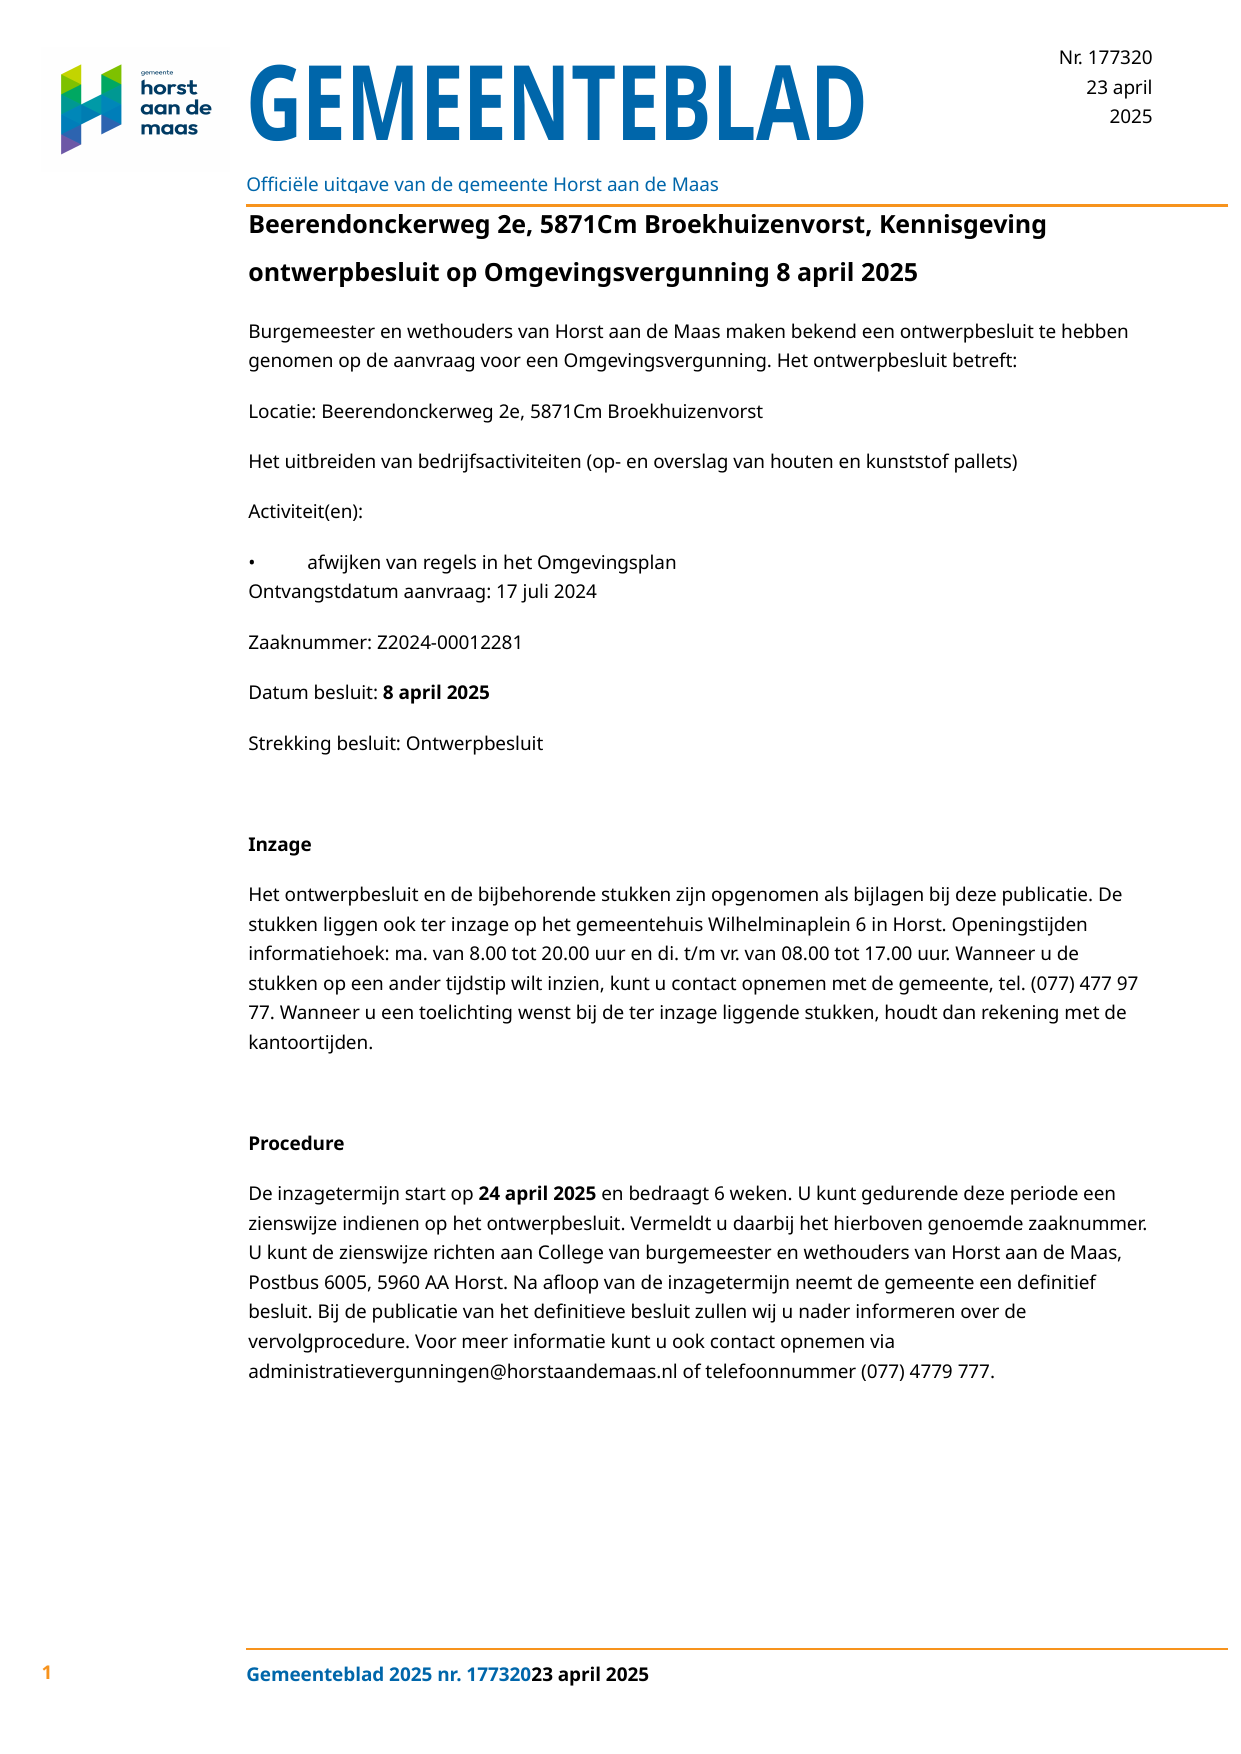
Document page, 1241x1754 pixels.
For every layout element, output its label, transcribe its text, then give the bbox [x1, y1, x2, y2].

text Inzage [248, 831, 1152, 857]
text Beerendonckerweg 2e, 5871Cm Broekhuizenvorst, Kennisgeving ontwerpbesluit op Omgevingsvergunning 8 april 2025 [248, 207, 1152, 288]
text Datum besluit: 8 april 2025 [248, 679, 1152, 705]
text Het ontwerpbesluit en de bijbehorende stukken zijn opgenomen als bijlagen bij deze publicatie. De stukken liggen ook ter inzage op het gemeentehuis Wilhelminaplein 6 in Horst. Openingstijden informatiehoek: ma. van 8.00 tot 20.00 uur en di. t/m vr. van 08.00 tot 17.00 uur. Wanneer u de stukken op een ander tijdstip wilt inzien, kunt u contact opnemen met de gemeente, tel. (077) 477 97 77. Wanneer u een toelichting wenst bij de ter inzage liggende stukken, houdt dan rekening met de kantoortijden. [248, 881, 1152, 1055]
text De inzagetermijn start op 24 april 2025 en bedraagt 6 weken. U kunt gedurende deze periode een zienswijze indienen op het ontwerpbesluit. Vermeldt u daarbij het hierboven genoemde zaaknummer. U kunt de zienswijze richten aan College van burgemeester en wethouders van Horst aan de Maas, Postbus 6005, 5960 AA Horst. Na afloop van de inzagetermijn neemt de gemeente een definitief besluit. Bij de publicatie van het definitieve besluit zullen wij u nader informeren over de vervolgprocedure. Voor meer informatie kunt u ook contact opnemen via administratievergunningen@horstaandemaas.nl of telefoonnummer (077) 4779 777. [248, 1180, 1152, 1384]
text Zaaknummer: Z2024-00012281 [248, 629, 1152, 655]
list afwijken van regels in het Omgevingsplan [248, 549, 1152, 575]
text Ontvangstdatum aanvraag: 17 juli 2024 [248, 579, 1152, 604]
text Locatie: Beerendonckerweg 2e, 5871Cm Broekhuizenvorst [248, 398, 1152, 424]
text Het uitbreiden van bedrijfsactiviteiten (op- en overslag van houten en kunststof pallets) [248, 448, 1152, 474]
text Procedure [248, 1130, 1152, 1156]
text Strekking besluit: Ontwerpbesluit [248, 730, 1152, 756]
picture [41, 47, 231, 172]
text Activiteit(en): [248, 499, 1152, 524]
text Burgemeester en wethouders van Horst aan de Maas maken bekend een ontwerpbesluit te hebben genomen op de aanvraag voor een Omgevingsvergunning. Het ontwerpbesluit betreft: [248, 318, 1152, 373]
